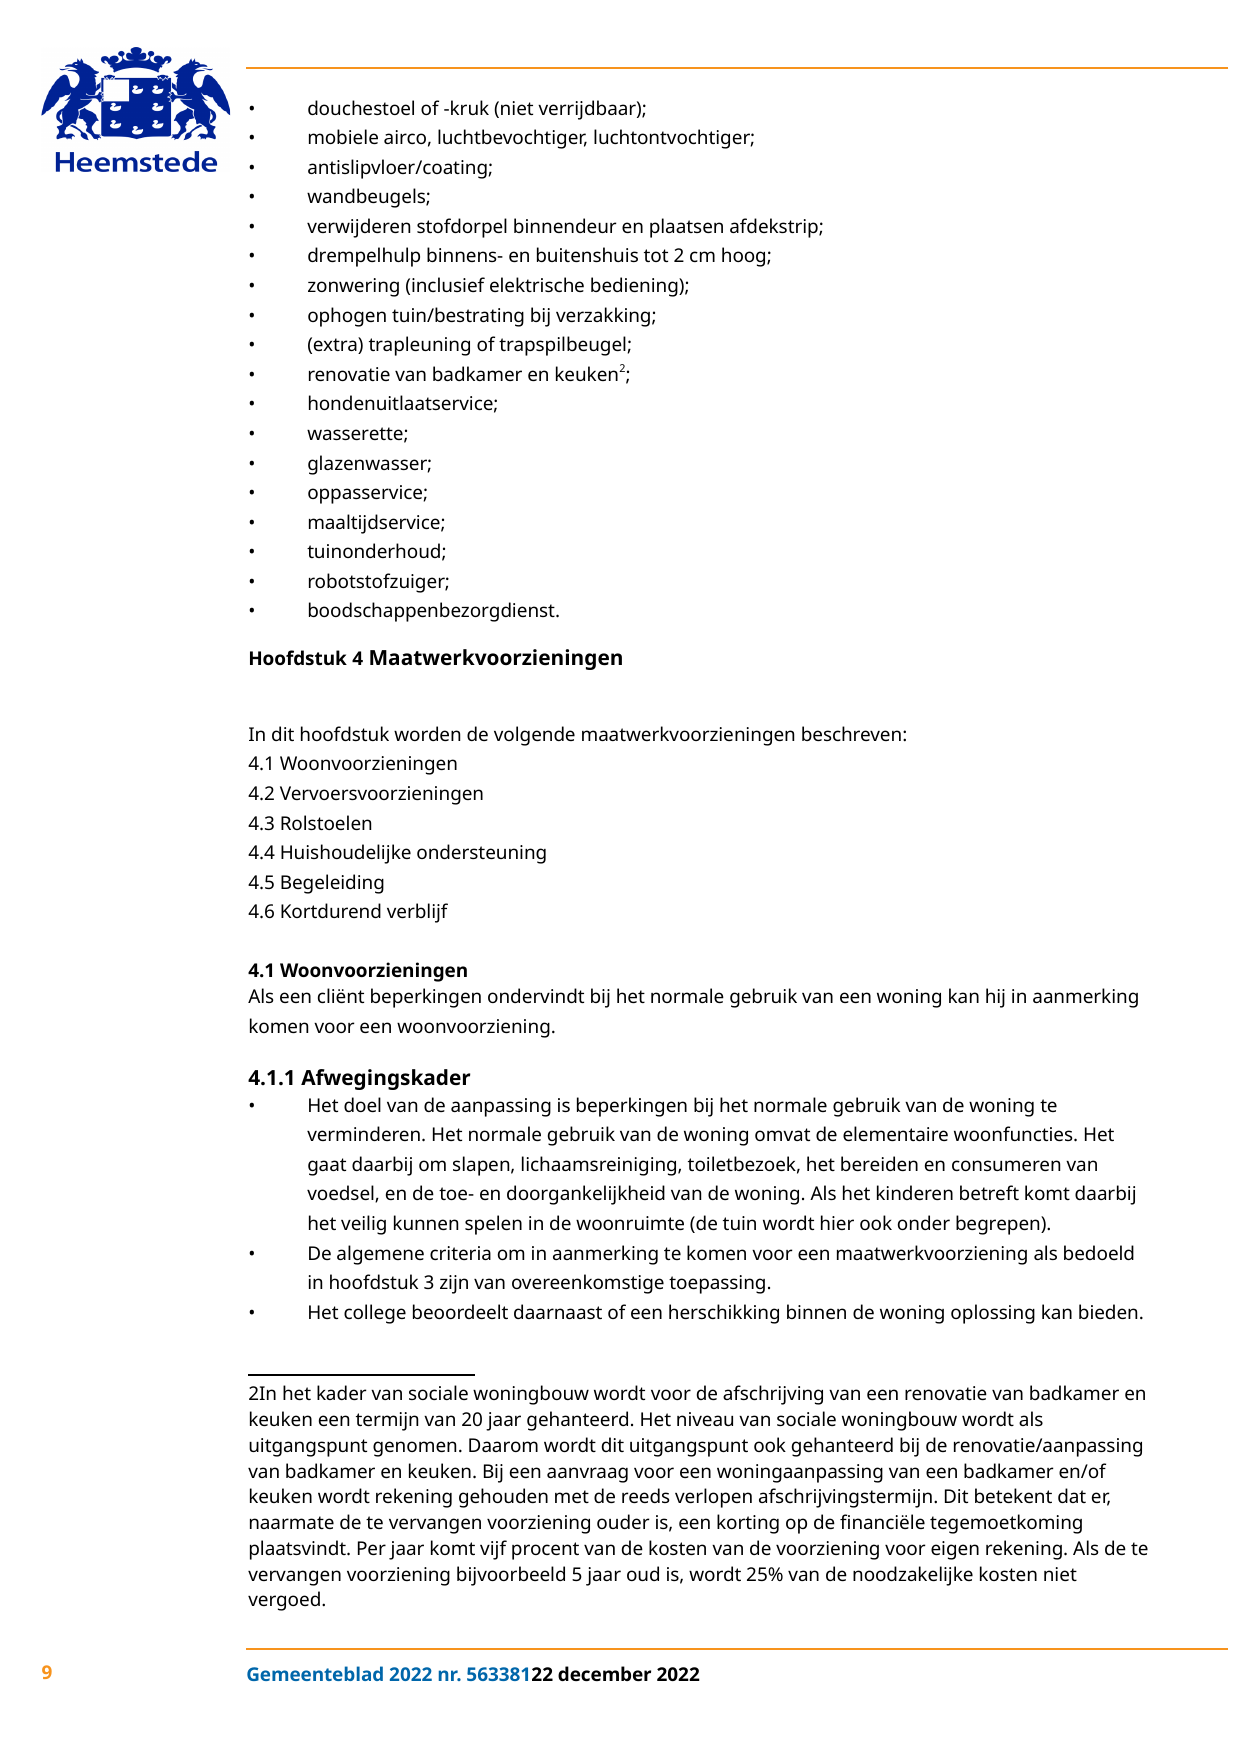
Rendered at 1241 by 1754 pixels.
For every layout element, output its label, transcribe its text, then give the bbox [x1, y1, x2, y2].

list De algemene criteria om in aanmerking te komen voor een maatwerkvoorziening als bedoeld in hoofdstuk 3 zijn van overeenkomstige toepassing. [248, 1240, 1152, 1295]
list wandbeugels; [248, 183, 1152, 209]
text 4.4 Huishoudelijke ondersteuning [248, 839, 1152, 865]
list Het college beoordeelt daarnaast of een herschikking binnen de woning oplossing kan bieden. [248, 1299, 1152, 1325]
list mobiele airco, luchtbevochtiger, luchtontvochtiger; [248, 124, 1152, 150]
list Het doel van de aanpassing is beperkingen bij het normale gebruik van de woning te verminderen. Het normale gebruik van de woning omvat de elementaire woonfuncties. Het gaat daarbij om slapen, lichaamsreiniging, toiletbezoek, het bereiden en consumeren van voedsel, en de toe- en doorgankelijkheid van de woning. Als het kinderen betreft komt daarbij het veilig kunnen spelen in de woonruimte (de tuin wordt hier ook onder begrepen). [248, 1092, 1152, 1236]
text 4.5 Begeleiding [248, 869, 1152, 895]
text In dit hoofdstuk worden de volgende maatwerkvoorzieningen beschreven: [248, 721, 1152, 747]
text Als een cliënt beperkingen ondervindt bij het normale gebruik van een woning kan hij in aanmerking komen voor een woonvoorziening. [248, 983, 1152, 1039]
list boodschappenbezorgdienst. [248, 598, 1152, 623]
list wasserette; [248, 420, 1152, 446]
list hondenuitlaatservice; [248, 391, 1152, 416]
picture [41, 47, 231, 172]
list antislipvloer/coating; [248, 154, 1152, 180]
list oppasservice; [248, 479, 1152, 505]
list In het kader van sociale woningbouw wordt voor de afschrijving van een renovatie van badkamer en keuken een termijn van 20 jaar gehanteerd. Het niveau van sociale woningbouw wordt als uitgangspunt genomen. Daarom wordt dit uitgangspunt ook gehanteerd bij de renovatie/aanpassing van badkamer en keuken. Bij een aanvraag voor een woningaanpassing van een badkamer en/of keuken wordt rekening gehouden met de reeds verlopen afschrijvingstermijn. Dit betekent dat er, naarmate de te vervangen voorziening ouder is, een korting op de financiële tegemoetkoming plaatsvindt. Per jaar komt vijf procent van de kosten van de voorziening voor eigen rekening. Als de te vervangen voorziening bijvoorbeeld 5 jaar oud is, wordt 25% van de noodzakelijke kosten niet vergoed. [248, 1381, 1152, 1612]
text Hoofdstuk 4 Maatwerkvoorzieningen [248, 643, 1152, 672]
list maaltijdservice; [248, 509, 1152, 535]
text 4.1 Woonvoorzieningen [248, 751, 1152, 776]
text 4.6 Kortdurend verblijf [248, 898, 1152, 924]
list douchestoel of -kruk (niet verrijdbaar); [248, 95, 1152, 121]
text 4.2 Vervoersvoorzieningen [248, 780, 1152, 806]
text 4.1 Woonvoorzieningen [248, 958, 1152, 983]
list ophogen tuin/bestrating bij verzakking; [248, 302, 1152, 328]
list tuinonderhoud; [248, 538, 1152, 564]
list robotstofzuiger; [248, 568, 1152, 594]
list renovatie van badkamer en keuken; [248, 361, 1152, 387]
text 4.3 Rolstoelen [248, 810, 1152, 836]
list verwijderen stofdorpel binnendeur en plaatsen afdekstrip; [248, 213, 1152, 239]
list (extra) trapleuning of trapspilbeugel; [248, 331, 1152, 357]
list glazenwasser; [248, 450, 1152, 476]
text 4.1.1 Afwegingskader [248, 1063, 1152, 1092]
list drempelhulp binnens- en buitenshuis tot 2 cm hoog; [248, 243, 1152, 268]
list zonwering (inclusief elektrische bediening); [248, 272, 1152, 298]
